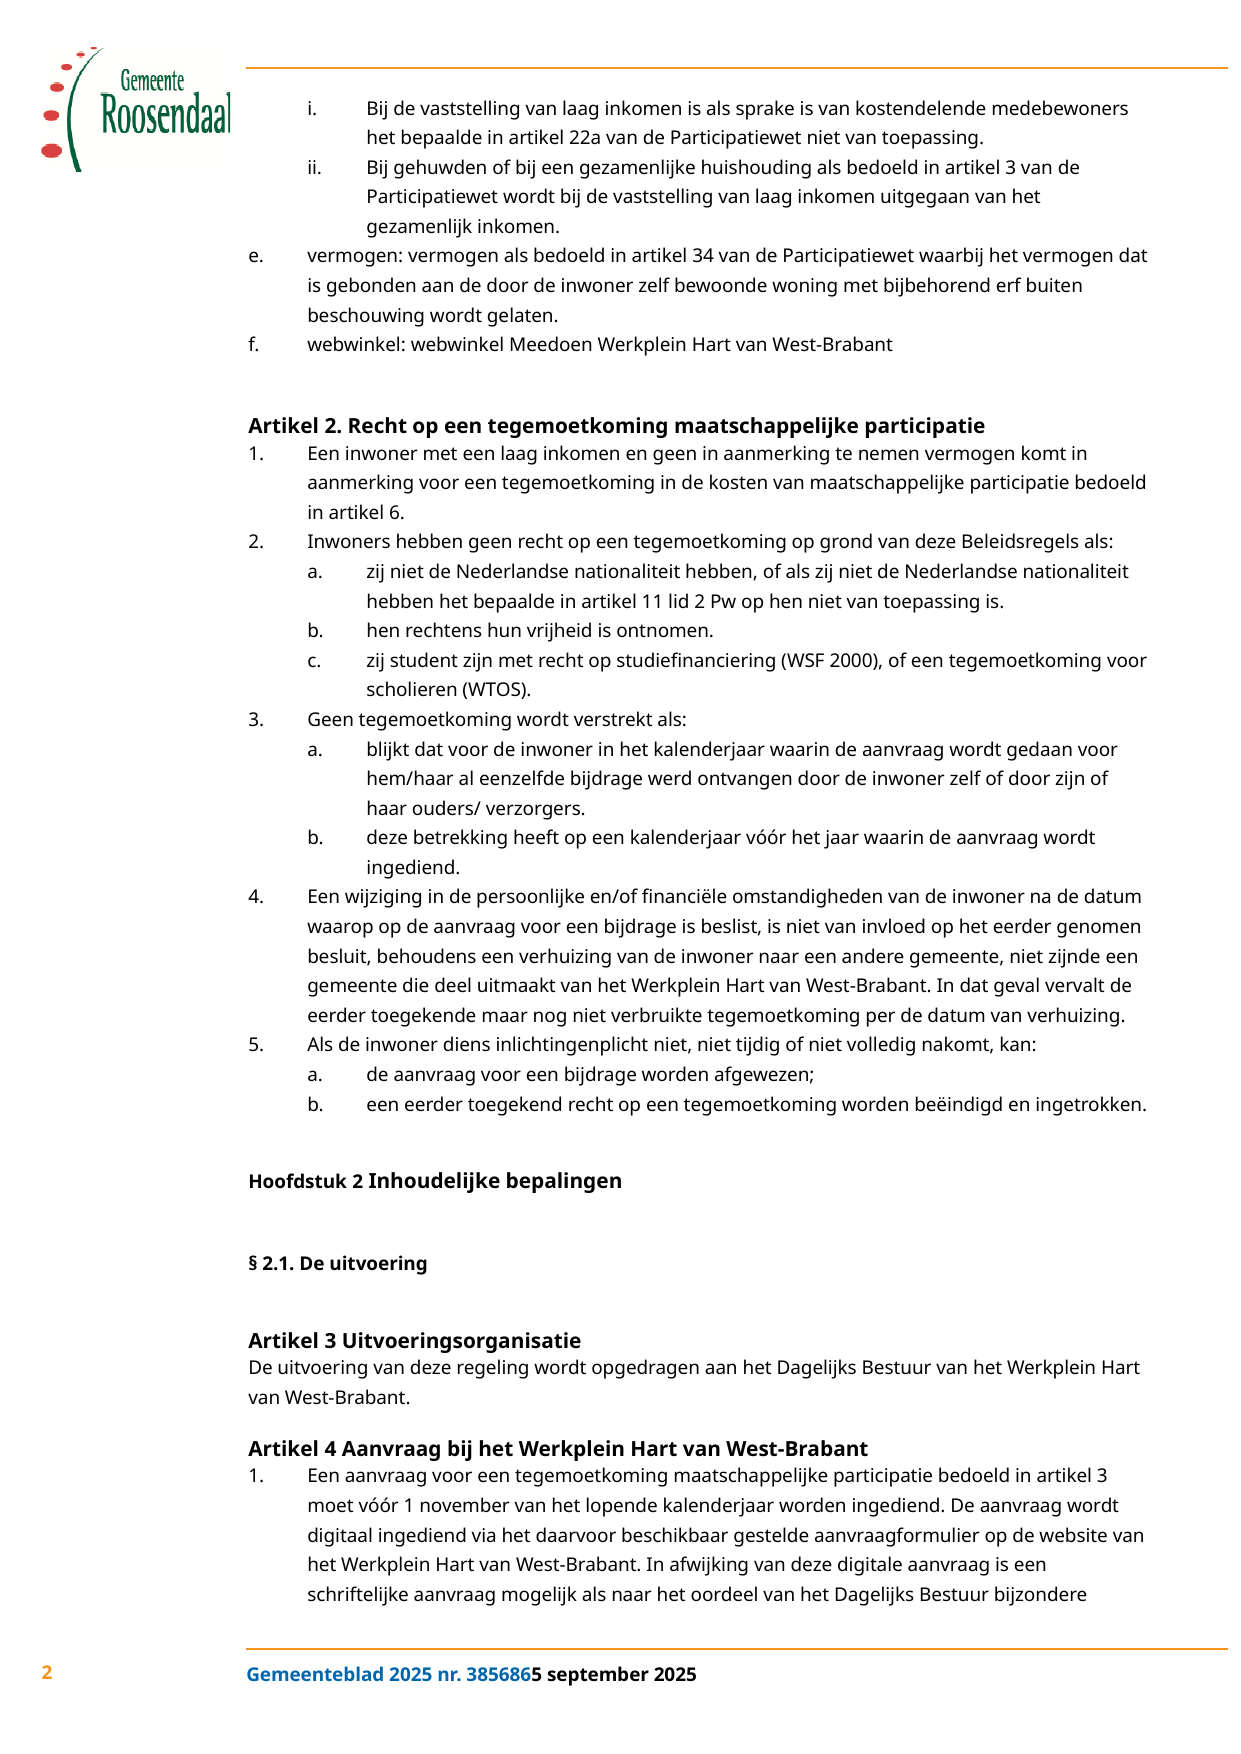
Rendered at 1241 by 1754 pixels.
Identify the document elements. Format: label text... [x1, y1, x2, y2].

text Artikel 4 Aanvraag bij het Werkplein Hart van West-Brabant [248, 1434, 1152, 1463]
list Bij de vaststelling van laag inkomen is als sprake is van kostendelende medebewoners het bepaalde in artikel 22a van de Participatiewet niet van toepassing. [307, 95, 1152, 150]
list Een inwoner met een laag inkomen en geen in aanmerking te nemen vermogen komt in aanmerking voor een tegemoetkoming in de kosten van maatschappelijke participatie bedoeld in artikel 6. [248, 440, 1152, 525]
text § 2.1. De uitvoering [248, 1250, 1152, 1275]
list zij niet de Nederlandse nationaliteit hebben, of als zij niet de Nederlandse nationaliteit hebben het bepaalde in artikel 11 lid 2 Pw op hen niet van toepassing is. [307, 558, 1152, 613]
text Artikel 2. Recht op een tegemoetkoming maatschappelijke participatie [248, 411, 1152, 440]
text Artikel 3 Uitvoeringsorganisatie [248, 1326, 1152, 1354]
list blijkt dat voor de inwoner in het kalenderjaar waarin de aanvraag wordt gedaan voor hem/haar al eenzelfde bijdrage werd ontvangen door de inwoner zelf of door zijn of haar ouders/ verzorgers. [307, 736, 1152, 821]
list deze betrekking heeft op een kalenderjaar vóór het jaar waarin de aanvraag wordt ingediend. [307, 824, 1152, 880]
list de aanvraag voor een bijdrage worden afgewezen; [307, 1061, 1152, 1087]
list Bij gehuwden of bij een gezamenlijke huishouding als bedoeld in artikel 3 van de Participatiewet wordt bij de vaststelling van laag inkomen uitgegaan van het gezamenlijk inkomen. [307, 154, 1152, 239]
list een eerder toegekend recht op een tegemoetkoming worden beëindigd en ingetrokken. [307, 1091, 1152, 1116]
list vermogen: vermogen als bedoeld in artikel 34 van de Participatiewet waarbij het vermogen dat is gebonden aan de door de inwoner zelf bewoonde woning met bijbehorend erf buiten beschouwing wordt gelaten. [248, 243, 1152, 328]
text De uitvoering van deze regeling wordt opgedragen aan het Dagelijks Bestuur van het Werkplein Hart van West-Brabant. [248, 1354, 1152, 1409]
list Inwoners hebben geen recht op een tegemoetkoming op grond van deze Beleidsregels als: [248, 529, 1152, 554]
list webwinkel: webwinkel Meedoen Werkplein Hart van West-Brabant [248, 331, 1152, 357]
list Een wijziging in de persoonlijke en/of financiële omstandigheden van de inwoner na de datum waarop op de aanvraag voor een bijdrage is beslist, is niet van invloed op het eerder genomen besluit, behoudens een verhuizing van de inwoner naar een andere gemeente, niet zijnde een gemeente die deel uitmaakt van het Werkplein Hart van West-Brabant. In dat geval vervalt de eerder toegekende maar nog niet verbruikte tegemoetkoming per de datum van verhuizing. [248, 884, 1152, 1028]
picture [41, 47, 231, 172]
list Als de inwoner diens inlichtingenplicht niet, niet tijdig of niet volledig nakomt, kan: [248, 1032, 1152, 1057]
list Een aanvraag voor een tegemoetkoming maatschappelijke participatie bedoeld in artikel 3 moet vóór 1 november van het lopende kalenderjaar worden ingediend. De aanvraag wordt digitaal ingediend via het daarvoor beschikbaar gestelde aanvraagformulier op de website van het Werkplein Hart van West-Brabant. In afwijking van deze digitale aanvraag is een schriftelijke aanvraag mogelijk als naar het oordeel van het Dagelijks Bestuur bijzondere [248, 1463, 1152, 1607]
text Hoofdstuk 2 Inhoudelijke bepalingen [248, 1166, 1152, 1194]
list Geen tegemoetkoming wordt verstrekt als: [248, 706, 1152, 732]
list zij student zijn met recht op studiefinanciering (WSF 2000), of een tegemoetkoming voor scholieren (WTOS). [307, 647, 1152, 702]
list hen rechtens hun vrijheid is ontnomen. [307, 617, 1152, 643]
